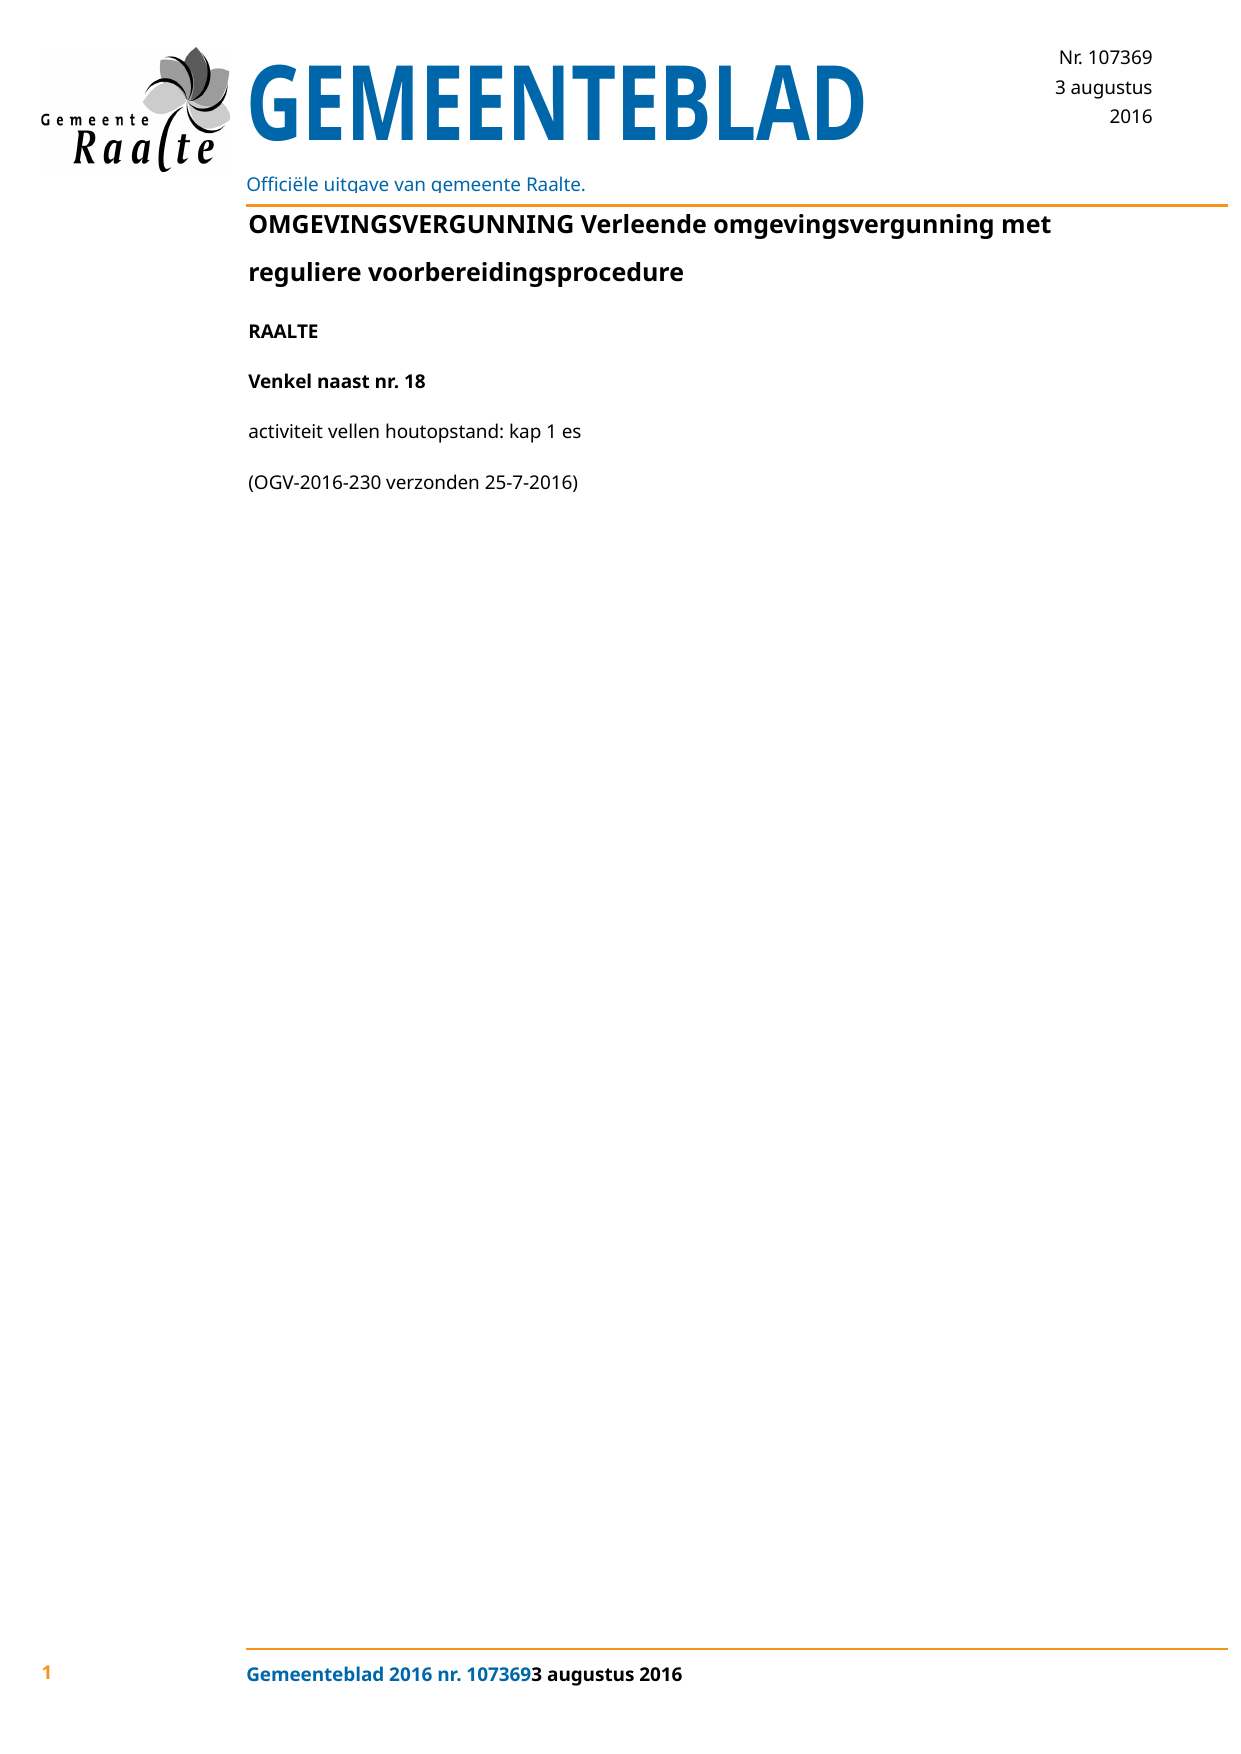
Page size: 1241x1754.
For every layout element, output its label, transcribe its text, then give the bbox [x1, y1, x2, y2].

text OMGEVINGSVERGUNNING Verleende omgevingsvergunning met reguliere voorbereidingsprocedure [248, 207, 1152, 288]
picture [41, 47, 231, 172]
text (OGV-2016-230 verzonden 25-7-2016) [248, 469, 1152, 495]
text Venkel naast nr. 18 [248, 368, 1152, 394]
text RAALTE [248, 318, 1152, 344]
text activiteit vellen houtopstand: kap 1 es [248, 419, 1152, 444]
